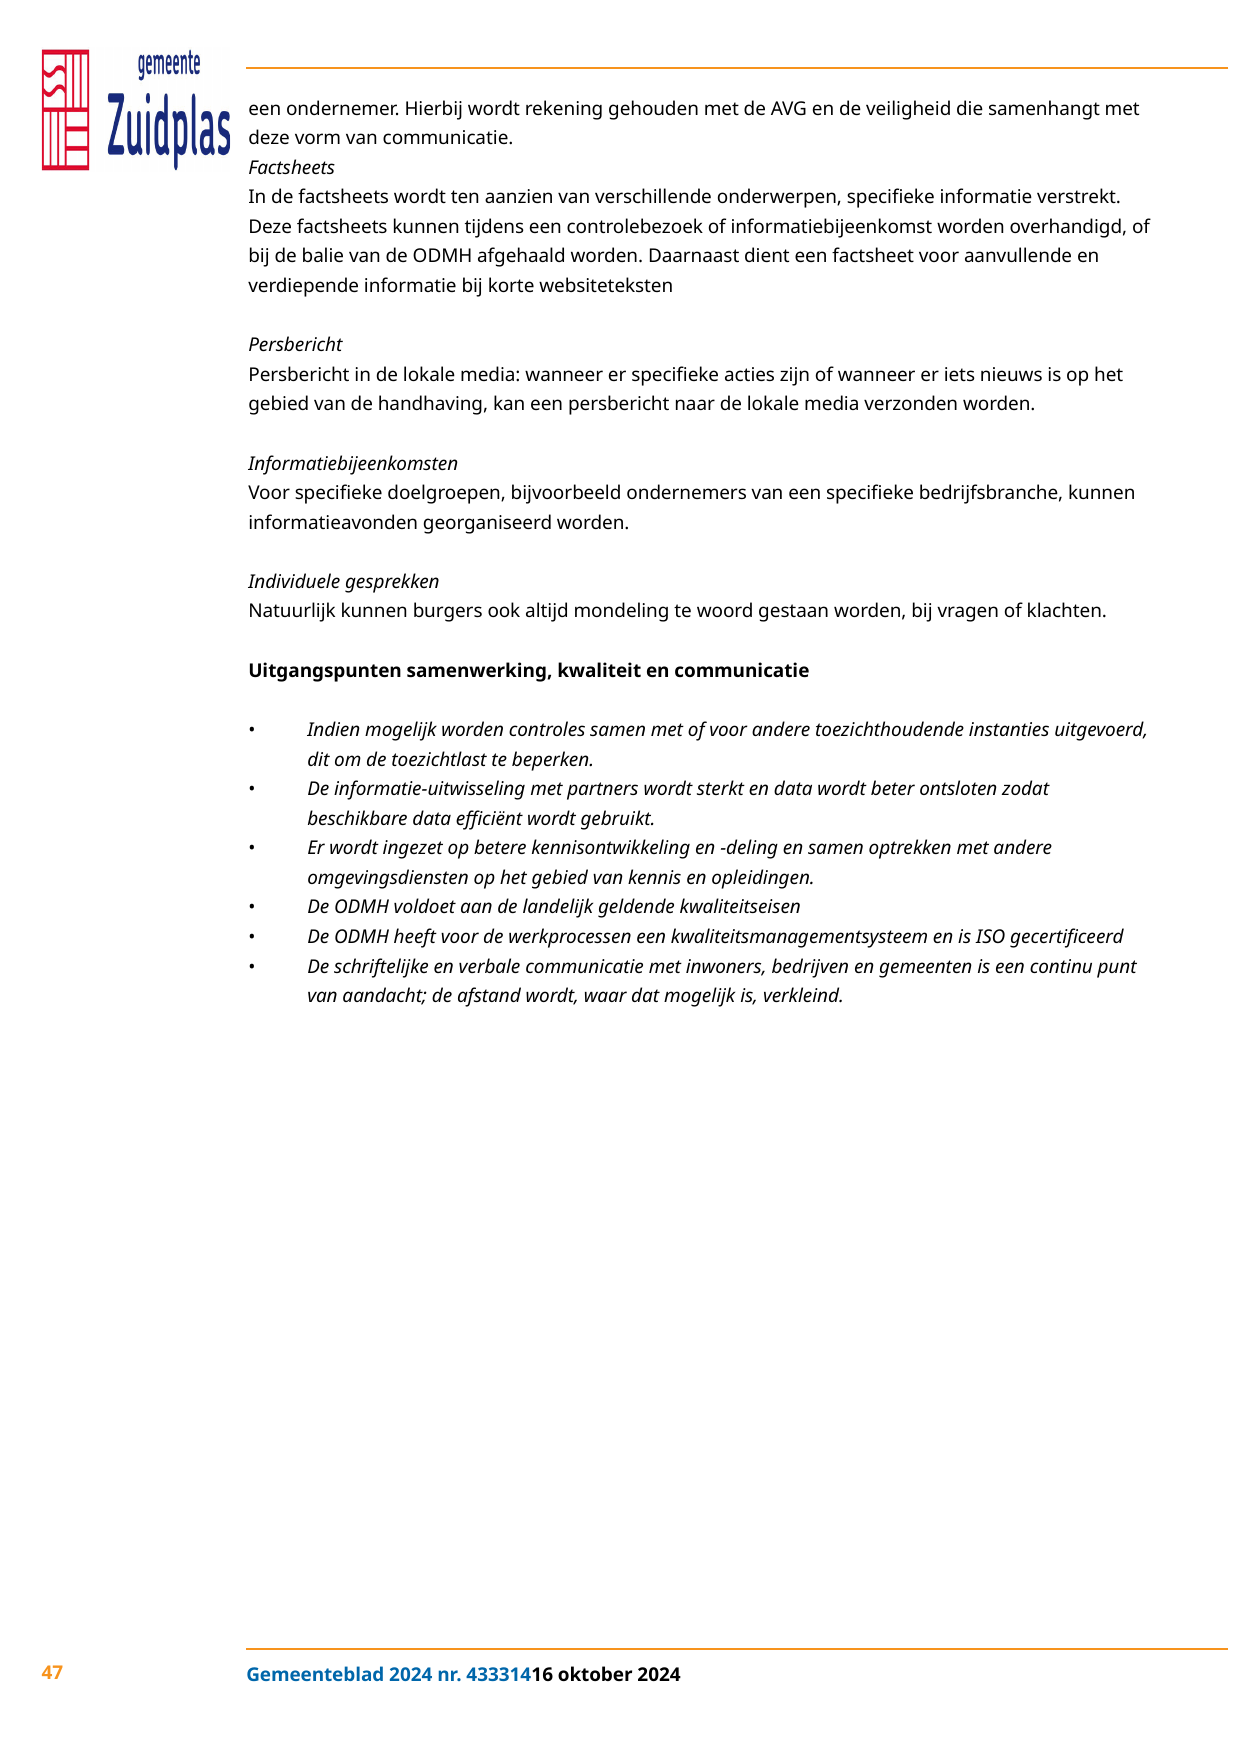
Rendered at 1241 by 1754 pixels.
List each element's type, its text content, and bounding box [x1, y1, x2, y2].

table_header Indien mogelijk worden controles samen met of voor andere toezichthoudende instanties uitgevoerd, dit om de toezichtlast te beperken. De informatie-uitwisseling met partners wordt sterkt en data wordt beter ontsloten zodat beschikbare data efficiënt wordt gebruikt. Er wordt ingezet op betere kennisontwikkeling en -deling en samen optrekken met andere omgevingsdiensten op het gebied van kennis en opleidingen. De ODMH voldoet aan de landelijk geldende kwaliteitseisen De ODMH heeft voor de werkprocessen een kwaliteitsmanagementsysteem en is ISO gecertificeerd De schriftelijke en verbale communicatie met inwoners, bedrijven en gemeenten is een continu punt van aandacht; de afstand wordt, waar dat mogelijk is, verkleind. [248, 716, 1152, 1008]
picture [41, 47, 231, 172]
text een ondernemer. Hierbij wordt rekening gehouden met de AVG en de veiligheid die samenhangt met deze vorm van communicatie. [248, 95, 1152, 150]
text Informatiebijeenkomsten [248, 450, 1152, 476]
text Uitgangspunten samenwerking, kwaliteit en communicatie [248, 657, 1152, 683]
text Persbericht in de lokale media: wanneer er specifieke acties zijn of wanneer er iets nieuws is op het gebied van de handhaving, kan een persbericht naar de lokale media verzonden worden. [248, 361, 1152, 416]
text Voor specifieke doelgroepen, bijvoorbeeld ondernemers van een specifieke bedrijfsbranche, kunnen informatieavonden georganiseerd worden. [248, 479, 1152, 535]
text Individuele gesprekken [248, 568, 1152, 594]
text Persbericht [248, 331, 1152, 357]
text In de factsheets wordt ten aanzien van verschillende onderwerpen, specifieke informatie verstrekt. Deze factsheets kunnen tijdens een controlebezoek of informatiebijeenkomst worden overhandigd, of bij de balie van de ODMH afgehaald worden. Daarnaast dient een factsheet voor aanvullende en verdiepende informatie bij korte websiteteksten [248, 183, 1152, 298]
text Factsheets [248, 154, 1152, 180]
text Natuurlijk kunnen burgers ook altijd mondeling te woord gestaan worden, bij vragen of klachten. [248, 598, 1152, 623]
